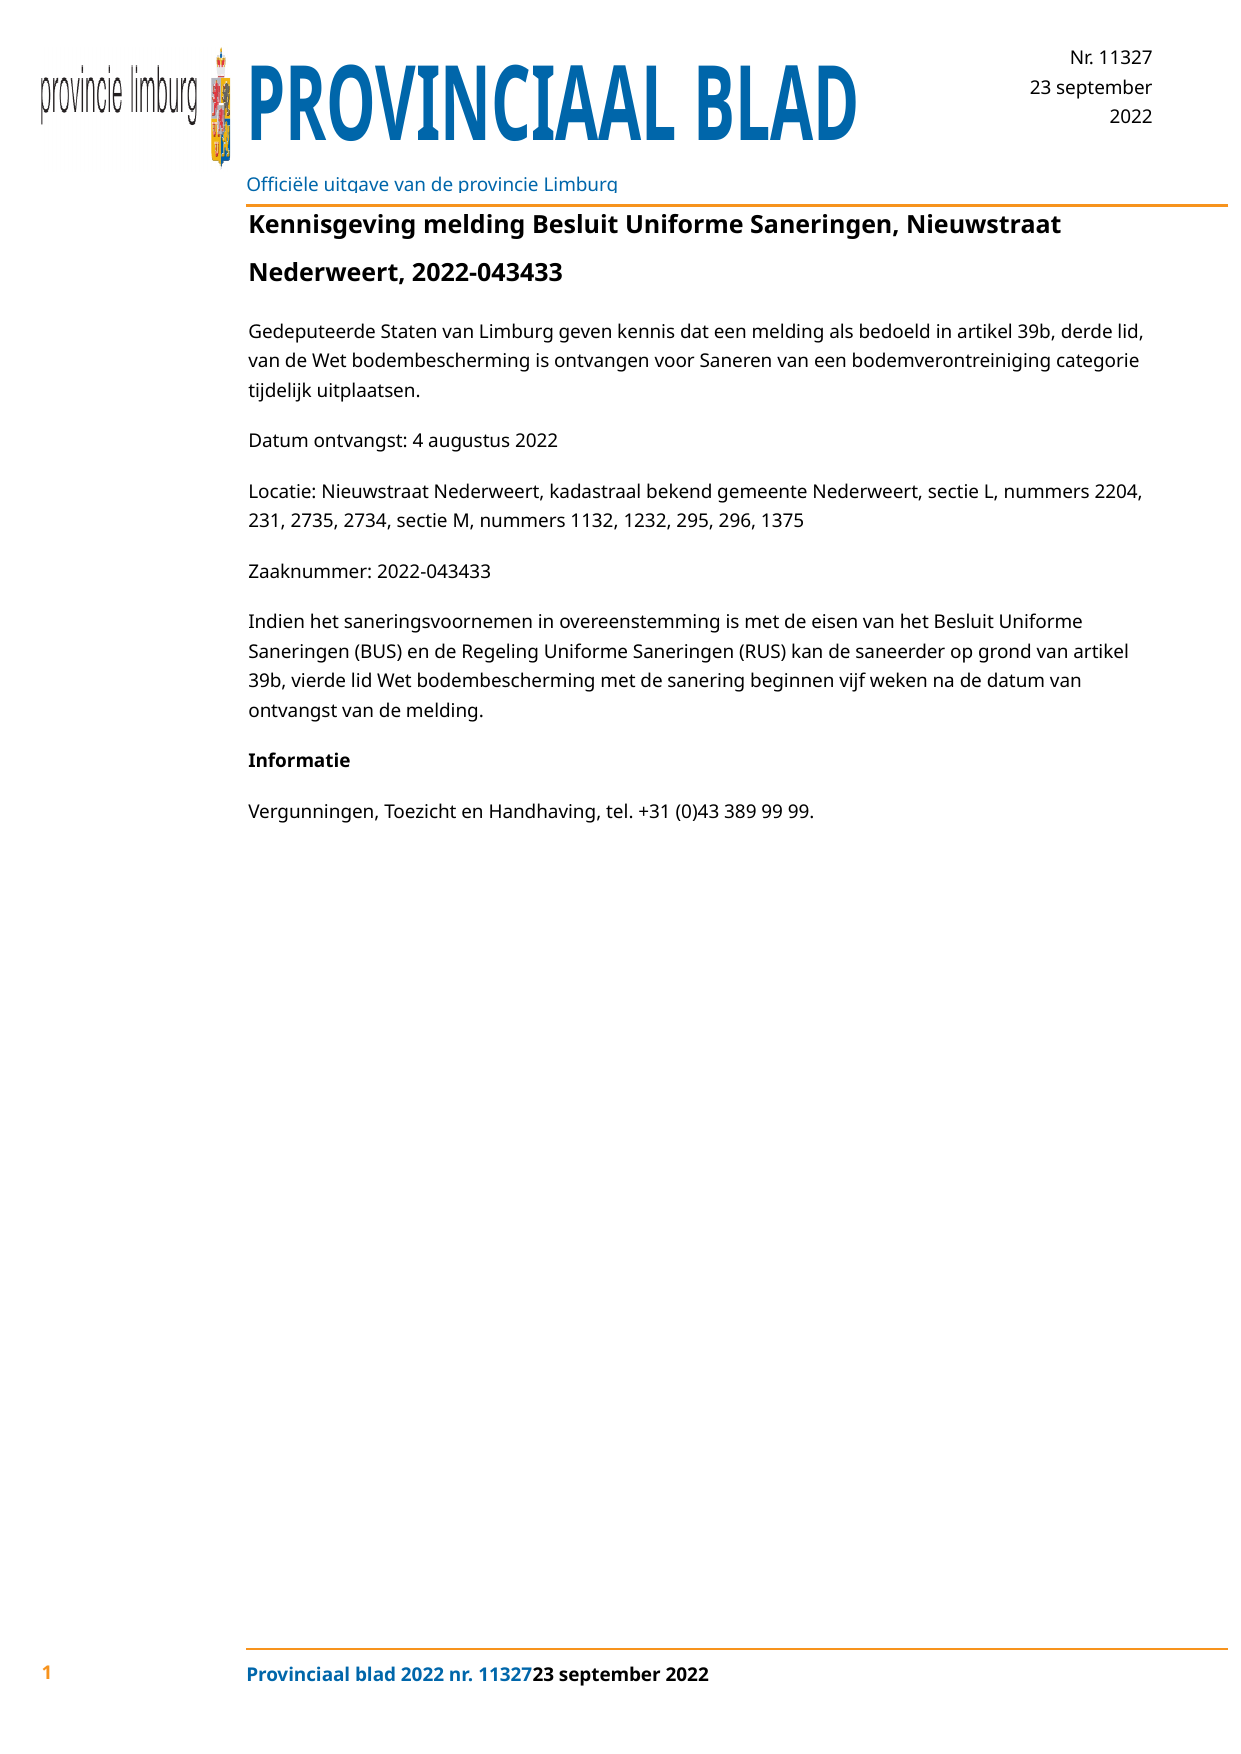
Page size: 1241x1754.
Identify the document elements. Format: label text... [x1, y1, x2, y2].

text Kennisgeving melding Besluit Uniforme Saneringen, Nieuwstraat Nederweert, 2022-043433 [248, 207, 1152, 288]
text Informatie [248, 747, 1152, 773]
text Locatie: Nieuwstraat Nederweert, kadastraal bekend gemeente Nederweert, sectie L, nummers 2204, 231, 2735, 2734, sectie M, nummers 1132, 1232, 295, 296, 1375 [248, 478, 1152, 533]
text Zaaknummer: 2022-043433 [248, 558, 1152, 584]
text Indien het saneringsvoornemen in overeenstemming is met de eisen van het Besluit Uniforme Saneringen (BUS) en de Regeling Uniforme Saneringen (RUS) kan de saneerder op grond van artikel 39b, vierde lid Wet bodembescherming met de sanering beginnen vijf weken na de datum van ontvangst van de melding. [248, 608, 1152, 723]
picture [41, 47, 231, 172]
text Datum ontvangst: 4 augustus 2022 [248, 427, 1152, 453]
text Vergunningen, Toezicht en Handhaving, tel. +31 (0)43 389 99 99. [248, 798, 1152, 824]
text Gedeputeerde Staten van Limburg geven kennis dat een melding als bedoeld in artikel 39b, derde lid, van de Wet bodembescherming is ontvangen voor Saneren van een bodemverontreiniging categorie tijdelijk uitplaatsen. [248, 318, 1152, 403]
